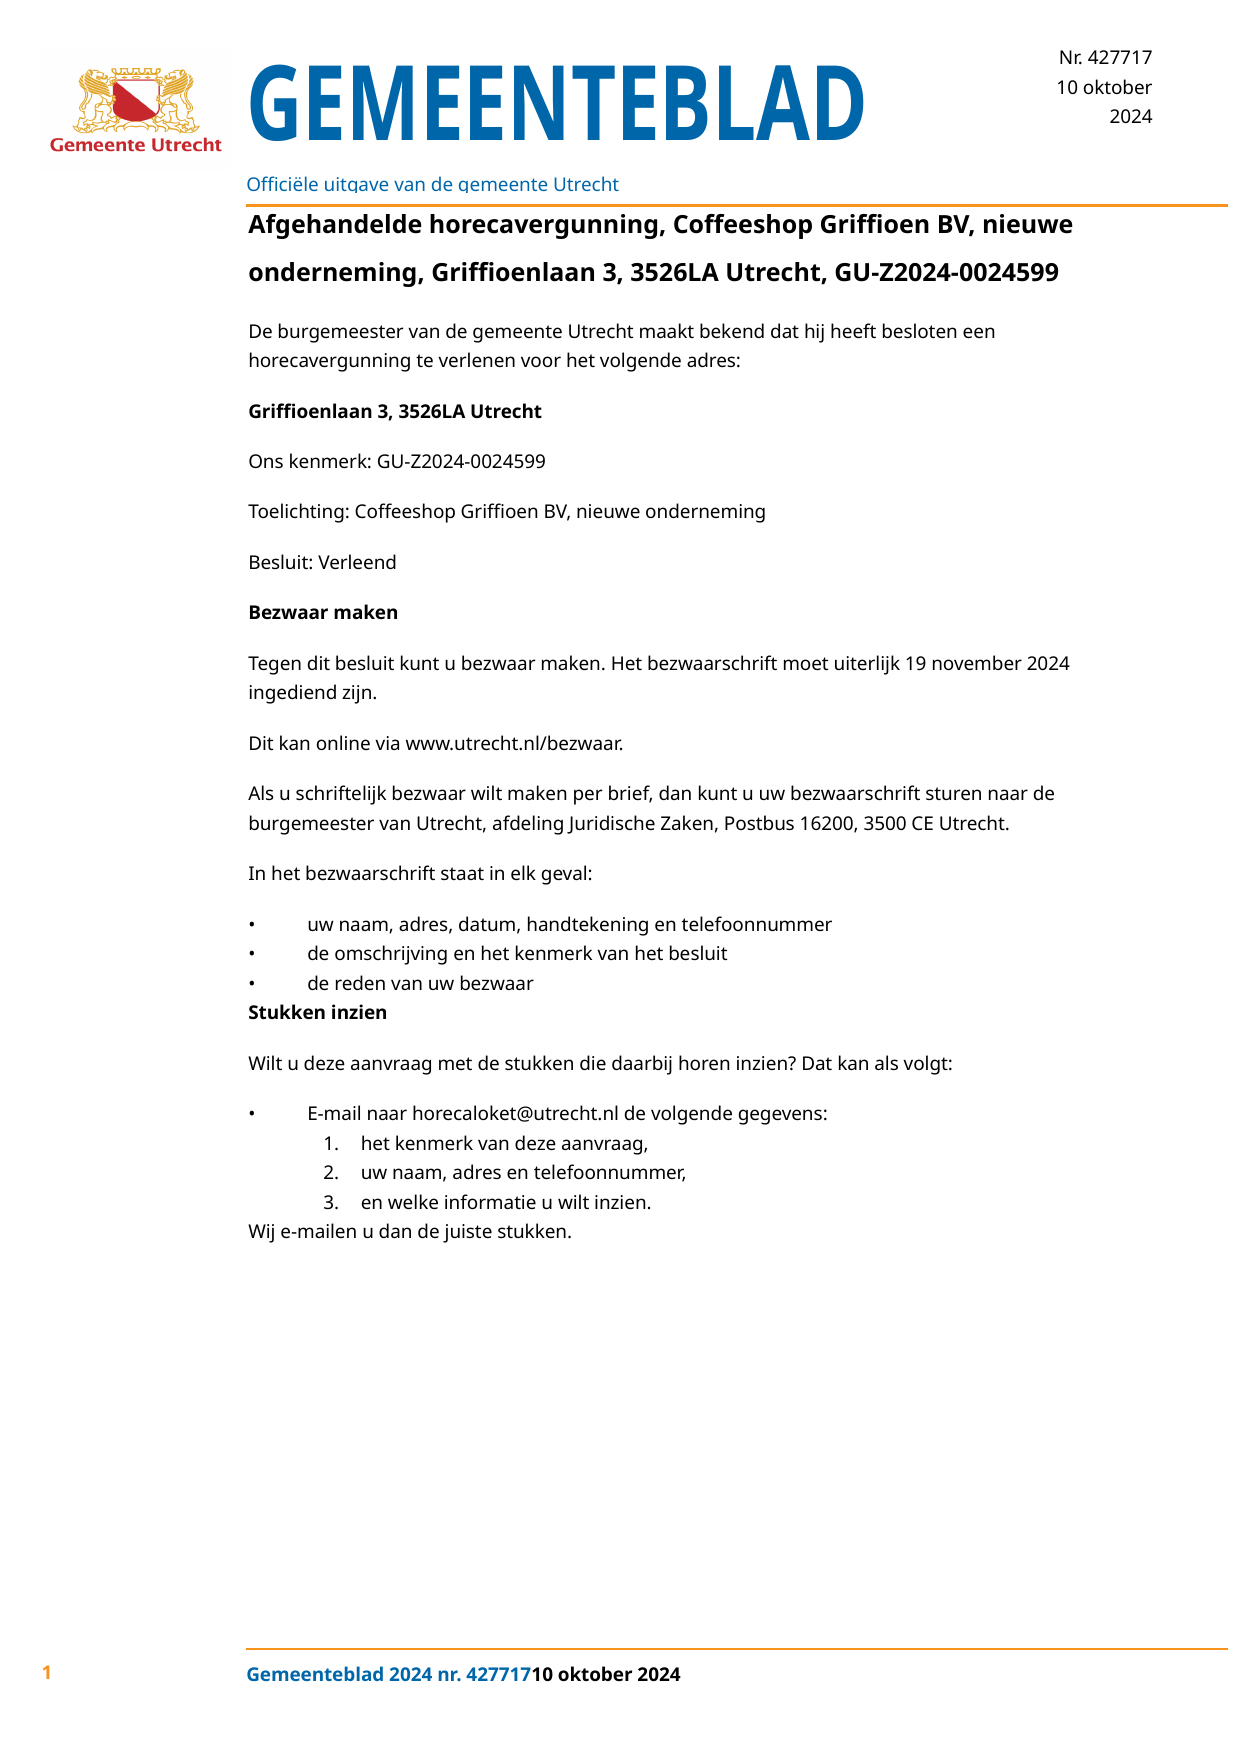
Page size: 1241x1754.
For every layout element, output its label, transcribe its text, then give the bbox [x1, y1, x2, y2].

text Tegen dit besluit kunt u bezwaar maken. Het bezwaarschrift moet uiterlijk 19 november 2024 ingediend zijn. [248, 650, 1152, 705]
text Toelichting: Coffeeshop Griffioen BV, nieuwe onderneming [248, 499, 1152, 524]
text Stukken inzien [248, 999, 1152, 1025]
list uw naam, adres, datum, handtekening en telefoonnummer [248, 911, 1152, 937]
text Als u schriftelijk bezwaar wilt maken per brief, dan kunt u uw bezwaarschrift sturen naar de burgemeester van Utrecht, afdeling Juridische Zaken, Postbus 16200, 3500 CE Utrecht. [248, 780, 1152, 836]
text Bezwaar maken [248, 599, 1152, 625]
text Wilt u deze aanvraag met de stukken die daarbij horen inzien? Dat kan als volgt: [248, 1050, 1152, 1076]
list uw naam, adres en telefoonnummer, [323, 1159, 1152, 1185]
text Ons kenmerk: GU-Z2024-0024599 [248, 448, 1152, 474]
text Wij e-mailen u dan de juiste stukken. [248, 1219, 1152, 1244]
text Griffioenlaan 3, 3526LA Utrecht [248, 398, 1152, 424]
list E-mail naar horecaloket@utrecht.nl de volgende gegevens: [248, 1100, 1152, 1126]
text In het bezwaarschrift staat in elk geval: [248, 860, 1152, 886]
text Dit kan online via www.utrecht.nl/bezwaar. [248, 730, 1152, 756]
list het kenmerk van deze aanvraag, [323, 1130, 1152, 1156]
text Besluit: Verleend [248, 549, 1152, 575]
text De burgemeester van de gemeente Utrecht maakt bekend dat hij heeft besloten een horecavergunning te verlenen voor het volgende adres: [248, 318, 1152, 373]
text Afgehandelde horecavergunning, Coffeeshop Griffioen BV, nieuwe onderneming, Griffioenlaan 3, 3526LA Utrecht, GU-Z2024-0024599 [248, 207, 1152, 288]
list de reden van uw bezwaar [248, 970, 1152, 996]
list en welke informatie u wilt inzien. [323, 1189, 1152, 1215]
list de omschrijving en het kenmerk van het besluit [248, 940, 1152, 966]
picture [41, 47, 231, 172]
